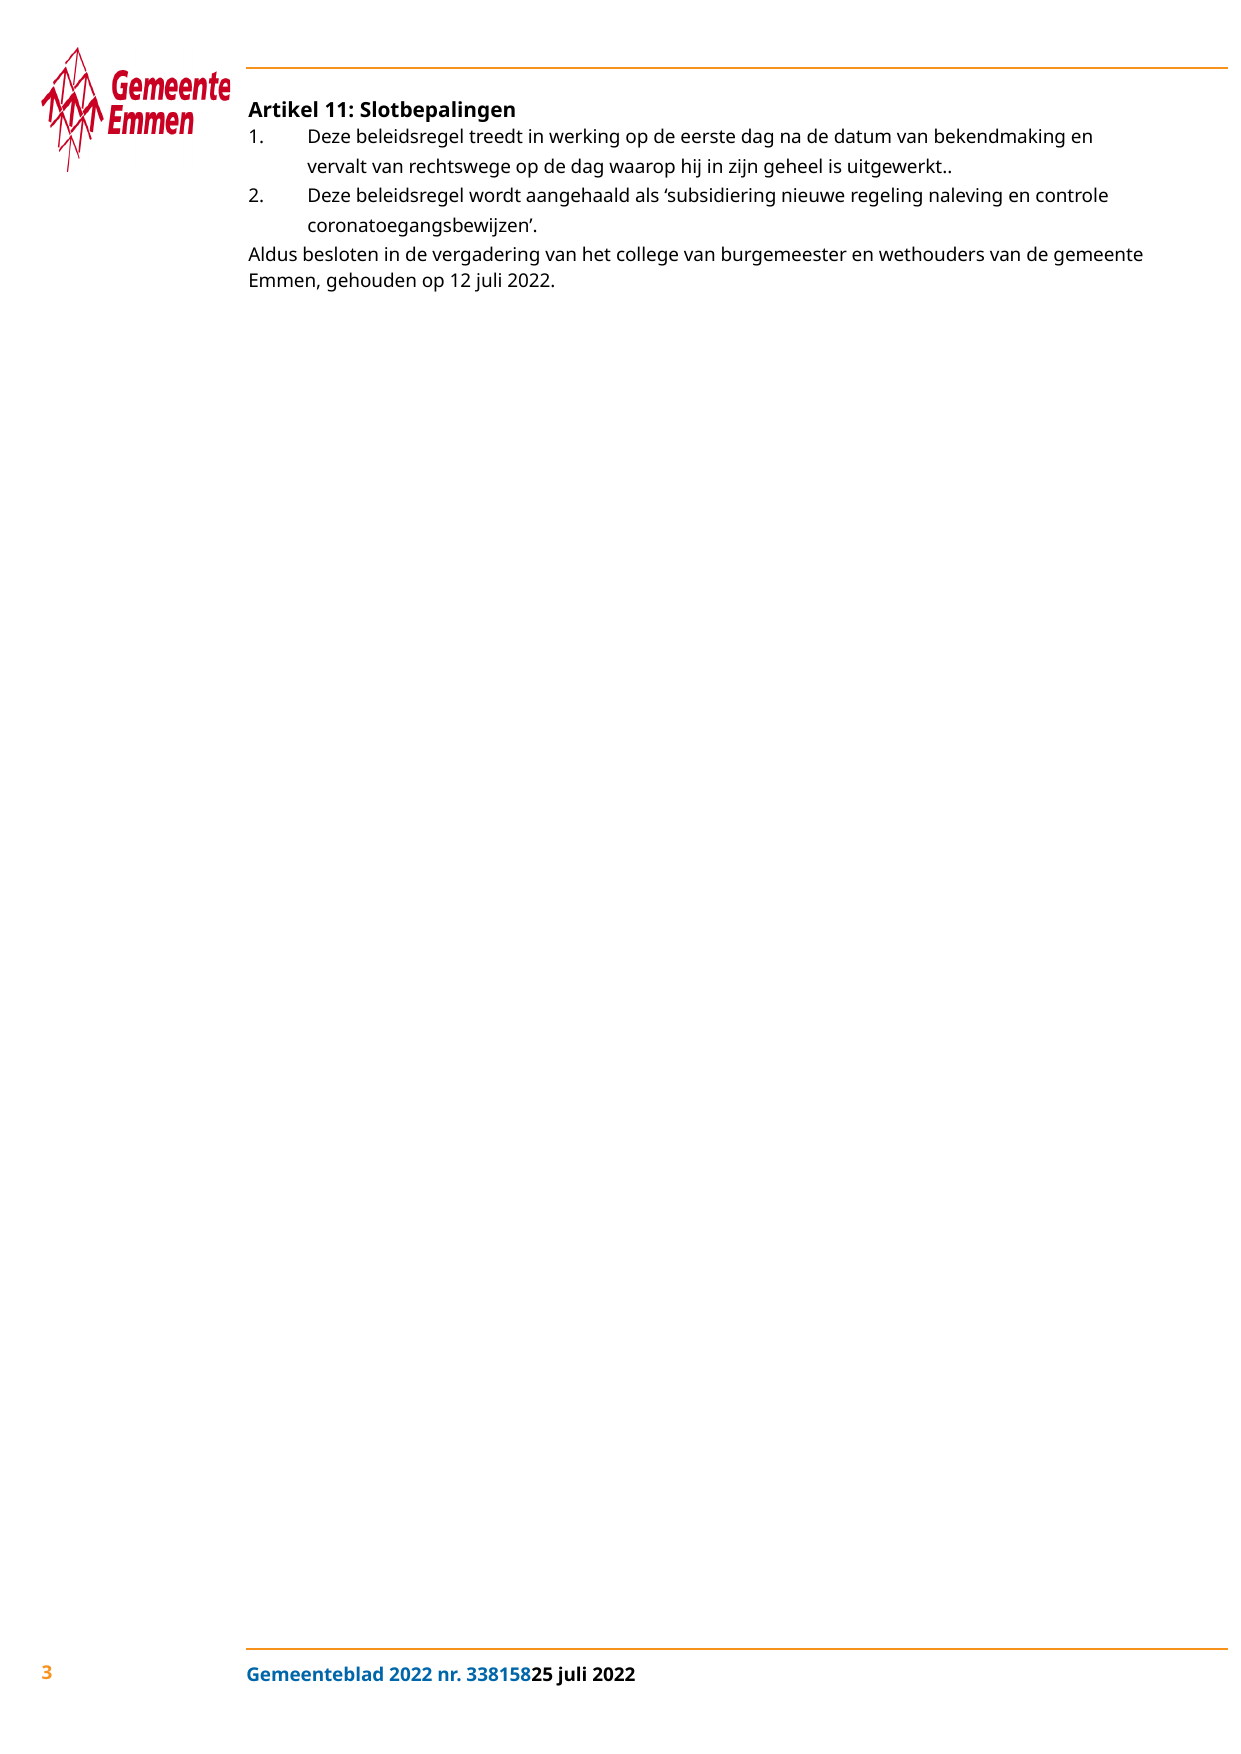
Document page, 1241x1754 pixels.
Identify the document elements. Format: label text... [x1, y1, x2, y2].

text Artikel 11: Slotbepalingen [248, 95, 1152, 123]
picture [41, 47, 231, 172]
list Deze beleidsregel wordt aangehaald als ‘subsidiering nieuwe regeling naleving en controle coronatoegangsbewijzen’. [248, 182, 1152, 238]
list Deze beleidsregel treedt in werking op de eerste dag na de datum van bekendmaking en vervalt van rechtswege op de dag waarop hij in zijn geheel is uitgewerkt.. [248, 123, 1152, 178]
text Aldus besloten in de vergadering van het college van burgemeester en wethouders van de gemeente Emmen, gehouden op 12 juli 2022. [248, 242, 1152, 293]
